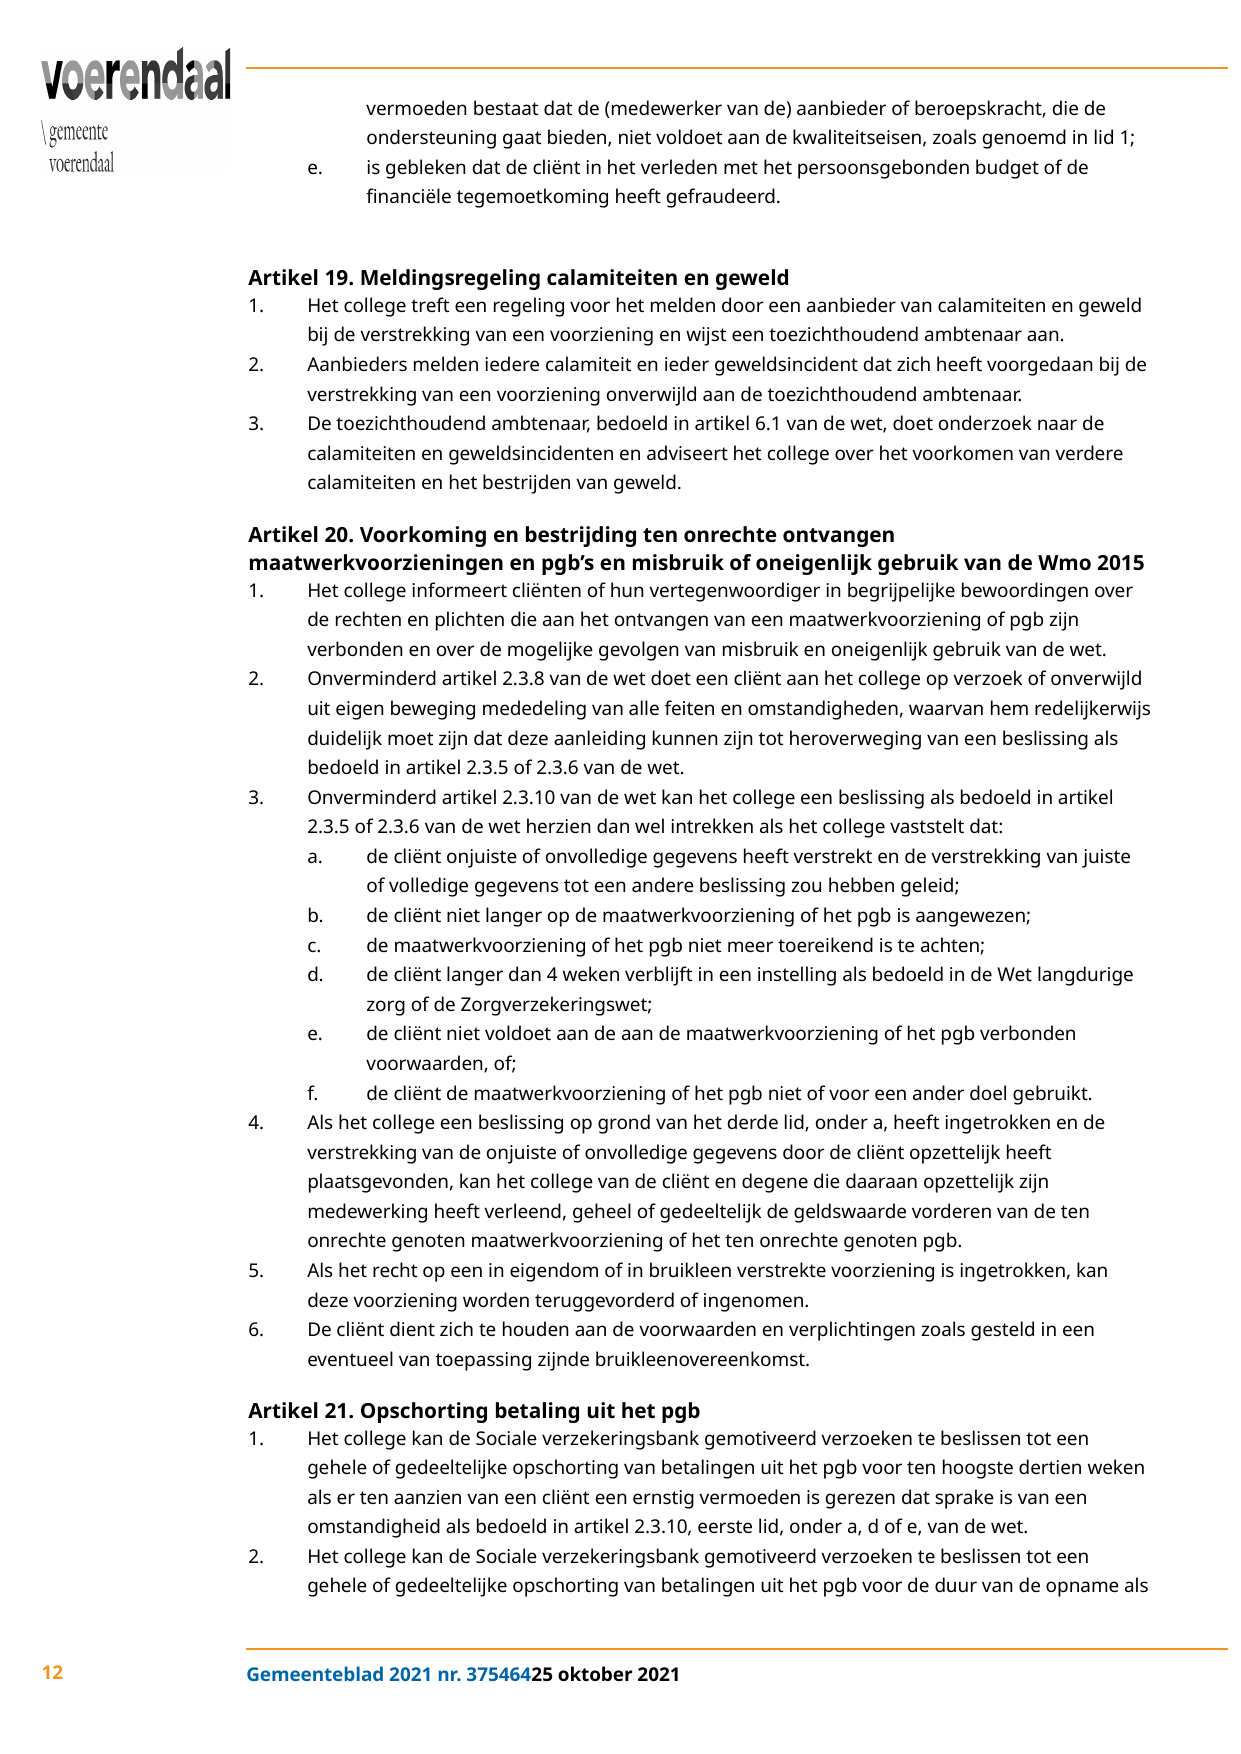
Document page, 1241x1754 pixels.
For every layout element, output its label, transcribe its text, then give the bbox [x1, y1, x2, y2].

text Artikel 21. Opschorting betaling uit het pgb [248, 1396, 1152, 1425]
list vermoeden bestaat dat de (medewerker van de) aanbieder of beroepskracht, die de ondersteuning gaat bieden, niet voldoet aan de kwaliteitseisen, zoals genoemd in lid 1; [307, 95, 1152, 150]
list Het college treft een regeling voor het melden door een aanbieder van calamiteiten en geweld bij de verstrekking van een voorziening en wijst een toezichthoudend ambtenaar aan. [248, 292, 1152, 347]
list De cliënt dient zich te houden aan de voorwaarden en verplichtingen zoals gesteld in een eventueel van toepassing zijnde bruikleenovereenkomst. [248, 1316, 1152, 1372]
list Als het recht op een in eigendom of in bruikleen verstrekte voorziening is ingetrokken, kan deze voorziening worden teruggevorderd of ingenomen. [248, 1257, 1152, 1312]
list Het college informeert cliënten of hun vertegenwoordiger in begrijpelijke bewoordingen over de rechten en plichten die aan het ontvangen van een maatwerkvoorziening of pgb zijn verbonden en over de mogelijke gevolgen van misbruik en oneigenlijk gebruik van de wet. [248, 577, 1152, 662]
list Onverminderd artikel 2.3.10 van de wet kan het college een beslissing als bedoeld in artikel 2.3.5 of 2.3.6 van de wet herzien dan wel intrekken als het college vaststelt dat: [248, 784, 1152, 839]
list Het college kan de Sociale verzekeringsbank gemotiveerd verzoeken te beslissen tot een gehele of gedeeltelijke opschorting van betalingen uit het pgb voor ten hoogste dertien weken als er ten aanzien van een cliënt een ernstig vermoeden is gerezen dat sprake is van een omstandigheid als bedoeld in artikel 2.3.10, eerste lid, onder a, d of e, van de wet. [248, 1425, 1152, 1539]
list de cliënt de maatwerkvoorziening of het pgb niet of voor een ander doel gebruikt. [307, 1080, 1152, 1105]
text Artikel 19. Meldingsregeling calamiteiten en geweld [248, 263, 1152, 292]
picture [41, 47, 231, 172]
list Het college kan de Sociale verzekeringsbank gemotiveerd verzoeken te beslissen tot een gehele of gedeeltelijke opschorting van betalingen uit het pgb voor de duur van de opname als [248, 1543, 1152, 1598]
list Onverminderd artikel 2.3.8 van de wet doet een cliënt aan het college op verzoek of onverwijld uit eigen beweging mededeling van alle feiten en omstandigheden, waarvan hem redelijkerwijs duidelijk moet zijn dat deze aanleiding kunnen zijn tot heroverweging van een beslissing als bedoeld in artikel 2.3.5 of 2.3.6 van de wet. [248, 666, 1152, 780]
list de maatwerkvoorziening of het pgb niet meer toereikend is te achten; [307, 932, 1152, 957]
list de cliënt onjuiste of onvolledige gegevens heeft verstrekt en de verstrekking van juiste of volledige gegevens tot een andere beslissing zou hebben geleid; [307, 843, 1152, 898]
list de cliënt niet langer op de maatwerkvoorziening of het pgb is aangewezen; [307, 902, 1152, 928]
list De toezichthoudend ambtenaar, bedoeld in artikel 6.1 van de wet, doet onderzoek naar de calamiteiten en geweldsincidenten en adviseert het college over het voorkomen van verdere calamiteiten en het bestrijden van geweld. [248, 410, 1152, 495]
list de cliënt niet voldoet aan de aan de maatwerkvoorziening of het pgb verbonden voorwaarden, of; [307, 1021, 1152, 1076]
list is gebleken dat de cliënt in het verleden met het persoonsgebonden budget of de financiële tegemoetkoming heeft gefraudeerd. [307, 154, 1152, 209]
list de cliënt langer dan 4 weken verblijft in een instelling als bedoeld in de Wet langdurige zorg of de Zorgverzekeringswet; [307, 961, 1152, 1017]
text Artikel 20. Voorkoming en bestrijding ten onrechte ontvangen maatwerkvoorzieningen en pgb’s en misbruik of oneigenlijk gebruik van de Wmo 2015 [248, 520, 1152, 577]
list Aanbieders melden iedere calamiteit en ieder geweldsincident dat zich heeft voorgedaan bij de verstrekking van een voorziening onverwijld aan de toezichthoudend ambtenaar. [248, 351, 1152, 406]
list Als het college een beslissing op grond van het derde lid, onder a, heeft ingetrokken en de verstrekking van de onjuiste of onvolledige gegevens door de cliënt opzettelijk heeft plaatsgevonden, kan het college van de cliënt en degene die daaraan opzettelijk zijn medewerking heeft verleend, geheel of gedeeltelijk de geldswaarde vorderen van de ten onrechte genoten maatwerkvoorziening of het ten onrechte genoten pgb. [248, 1109, 1152, 1253]
